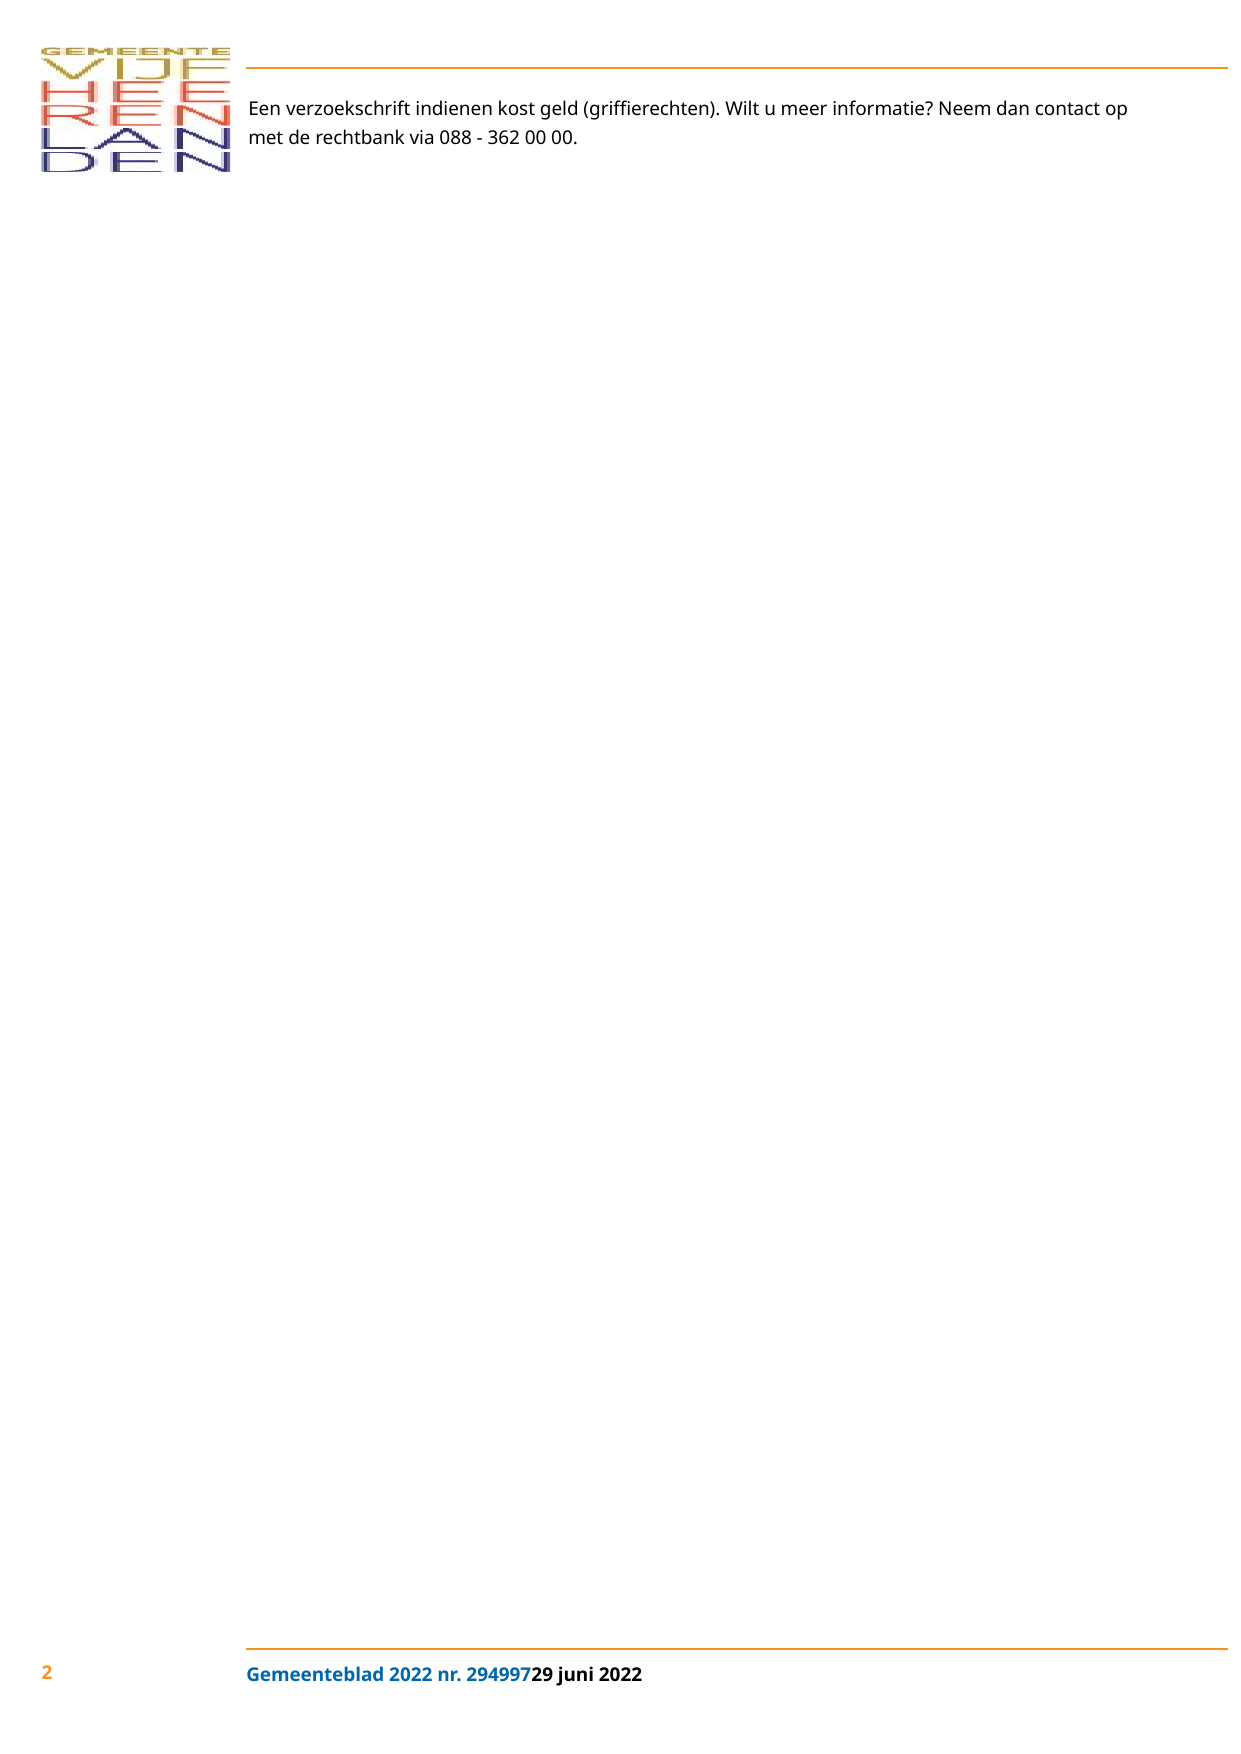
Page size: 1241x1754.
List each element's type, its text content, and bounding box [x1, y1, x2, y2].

picture [41, 47, 231, 172]
text Een verzoekschrift indienen kost geld (griffierechten). Wilt u meer informatie? Neem dan contact op met de rechtbank via 088 - 362 00 00. [248, 95, 1152, 150]
